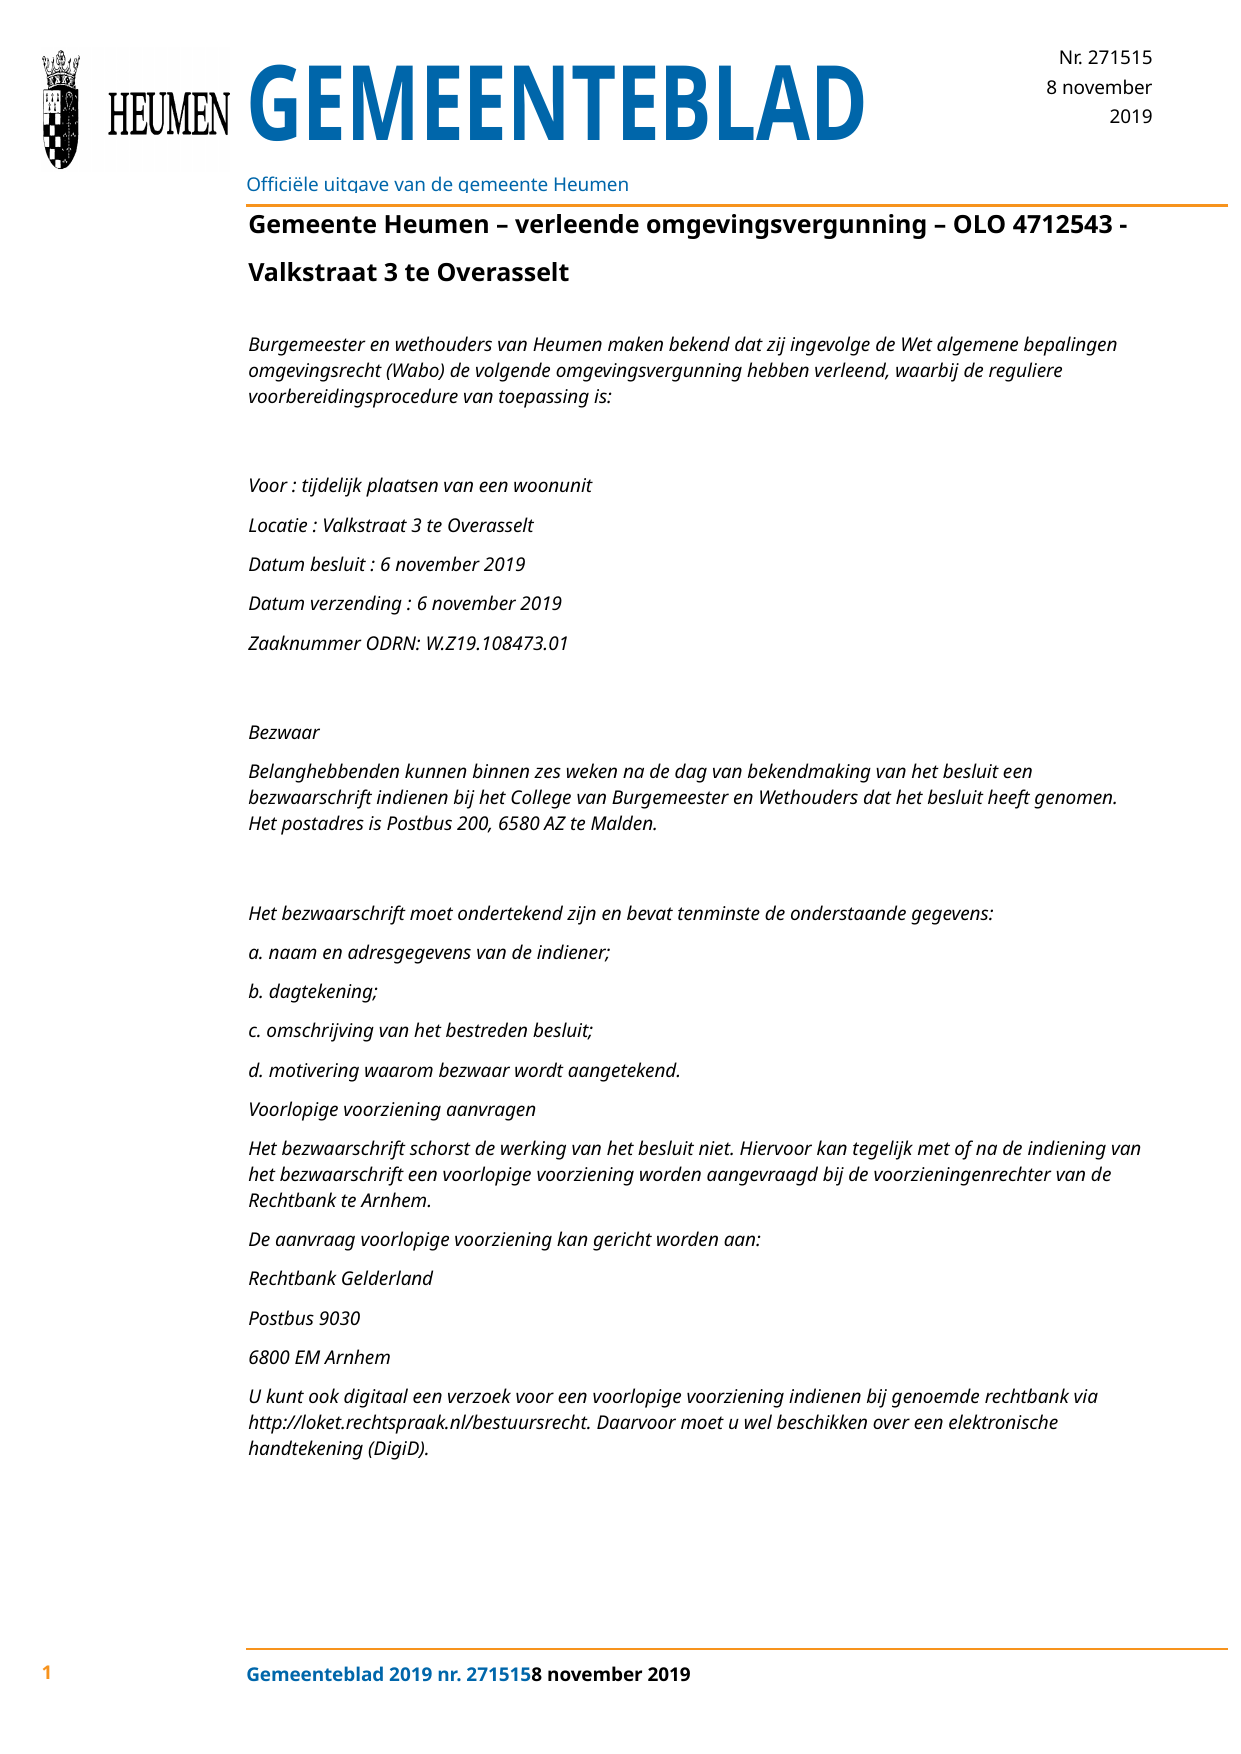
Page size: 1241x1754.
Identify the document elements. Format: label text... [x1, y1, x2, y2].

text c. omschrijving van het bestreden besluit; [248, 1018, 1152, 1043]
text U kunt ook digitaal een verzoek voor een voorlopige voorziening indienen bij genoemde rechtbank via http://loket.rechtspraak.nl/bestuursrecht. Daarvoor moet u wel beschikken over een elektronische handtekening (DigiD). [248, 1383, 1152, 1460]
text Datum besluit : 6 november 2019 [248, 551, 1152, 577]
text Gemeente Heumen – verleende omgevingsvergunning – OLO 4712543 - Valkstraat 3 te Overasselt [248, 207, 1152, 288]
text Voor : tijdelijk plaatsen van een woonunit [248, 473, 1152, 498]
text Het bezwaarschrift schorst de werking van het besluit niet. Hiervoor kan tegelijk met of na de indiening van het bezwaarschrift een voorlopige voorziening worden aangevraagd bij de voorzieningenrechter van de Rechtbank te Arnhem. [248, 1135, 1152, 1213]
text Postbus 9030 [248, 1305, 1152, 1330]
text d. motivering waarom bezwaar wordt aangetekend. [248, 1057, 1152, 1083]
text Voorlopige voorziening aanvragen [248, 1096, 1152, 1122]
text Datum verzending : 6 november 2019 [248, 590, 1152, 616]
picture [41, 47, 231, 172]
text Burgemeester en wethouders van Heumen maken bekend dat zij ingevolge de Wet algemene bepalingen omgevingsrecht (Wabo) de volgende omgevingsvergunning hebben verleend, waarbij de reguliere voorbereidingsprocedure van toepassing is: [248, 331, 1152, 409]
text De aanvraag voorlopige voorziening kan gericht worden aan: [248, 1226, 1152, 1252]
text Het bezwaarschrift moet ondertekend zijn en bevat tenminste de onderstaande gegevens: [248, 900, 1152, 926]
text Zaaknummer ODRN: W.Z19.108473.01 [248, 630, 1152, 655]
text Bezwaar [248, 719, 1152, 745]
text Belanghebbenden kunnen binnen zes weken na de dag van bekendmaking van het besluit een bezwaarschrift indienen bij het College van Burgemeester en Wethouders dat het besluit heeft genomen. Het postadres is Postbus 200, 6580 AZ te Malden. [248, 759, 1152, 836]
text b. dagtekening; [248, 978, 1152, 1004]
text 6800 EM Arnhem [248, 1344, 1152, 1370]
text Rechtbank Gelderland [248, 1265, 1152, 1291]
text Locatie : Valkstraat 3 te Overasselt [248, 512, 1152, 538]
text a. naam en adresgegevens van de indiener; [248, 939, 1152, 965]
